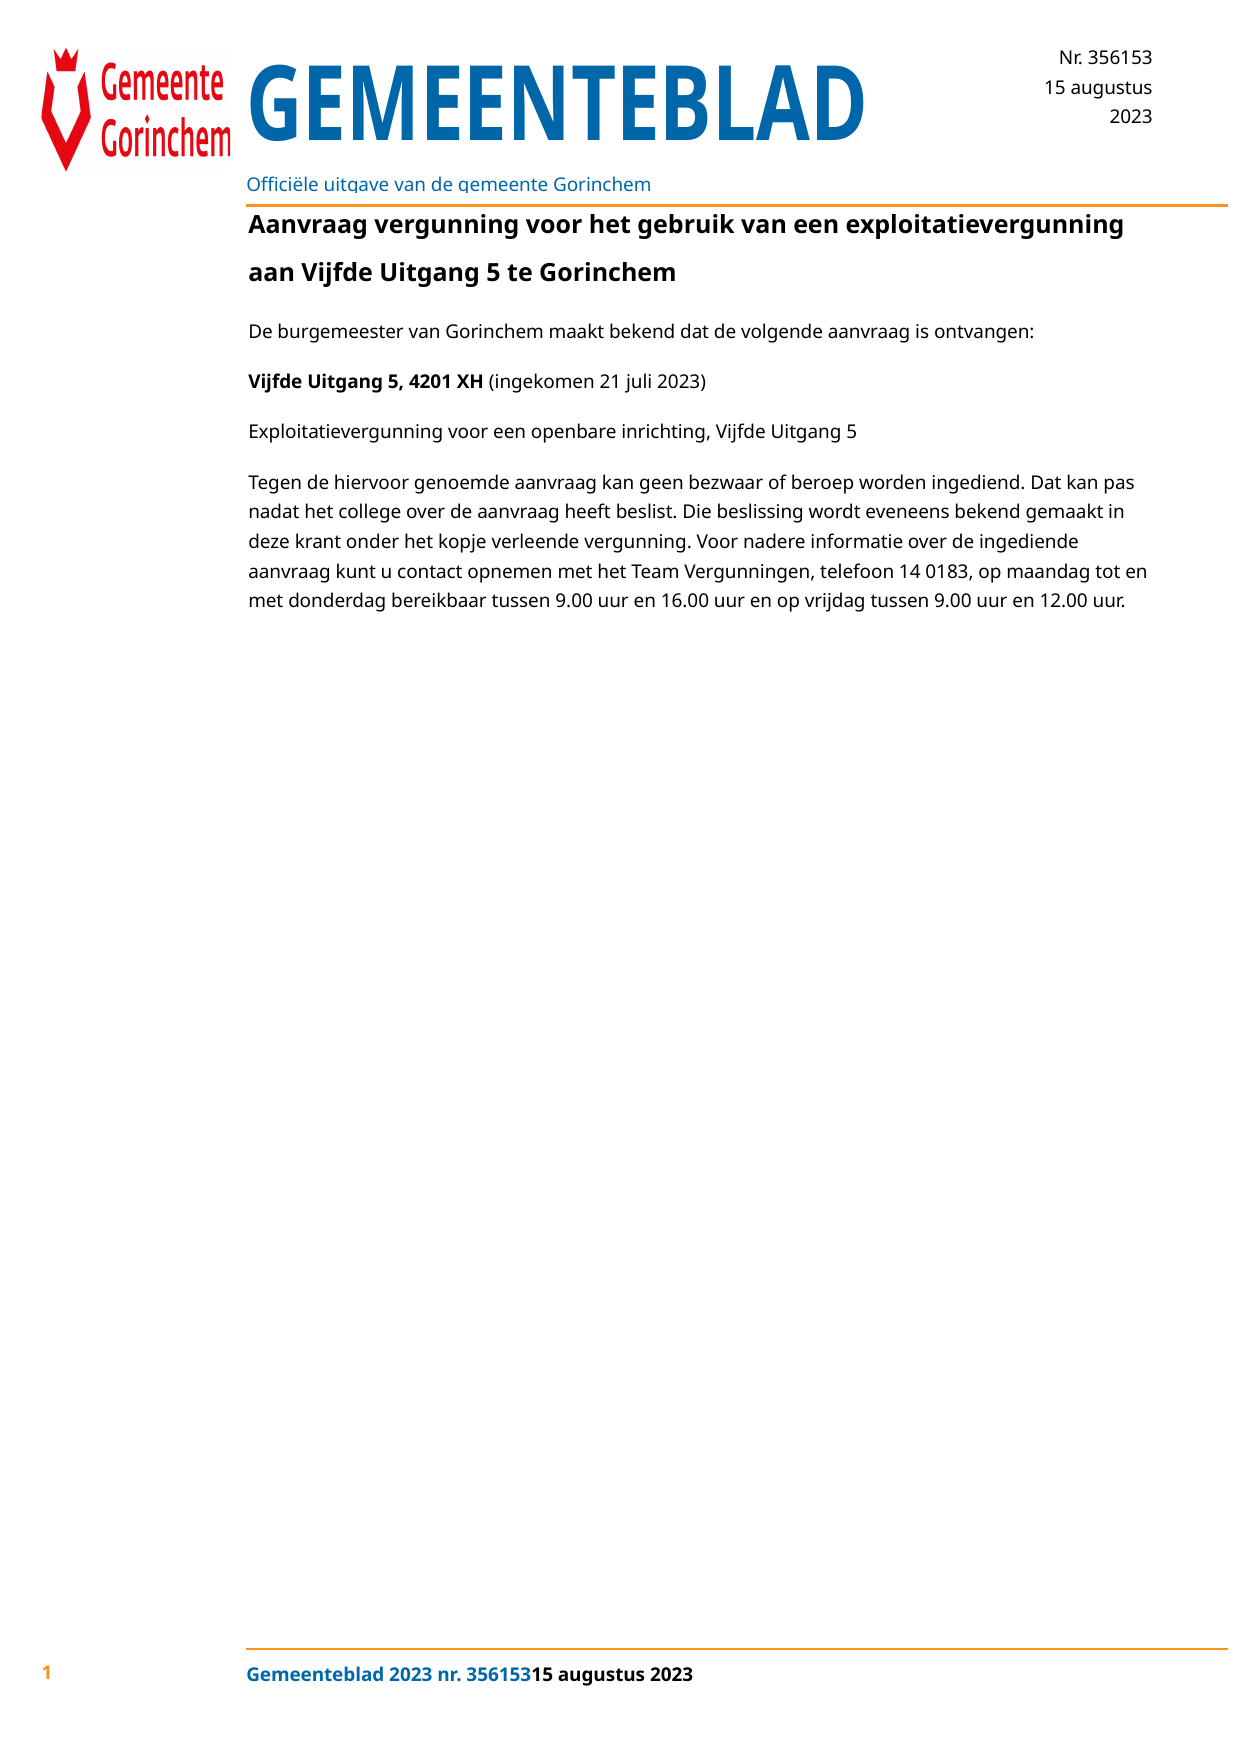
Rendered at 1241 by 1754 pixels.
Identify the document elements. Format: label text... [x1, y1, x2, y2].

text Aanvraag vergunning voor het gebruik van een exploitatievergunning aan Vijfde Uitgang 5 te Gorinchem [248, 207, 1152, 288]
text De burgemeester van Gorinchem maakt bekend dat de volgende aanvraag is ontvangen: [248, 318, 1152, 344]
text Tegen de hiervoor genoemde aanvraag kan geen bezwaar of beroep worden ingediend. Dat kan pas nadat het college over de aanvraag heeft beslist. Die beslissing wordt eveneens bekend gemaakt in deze krant onder het kopje verleende vergunning. Voor nadere informatie over de ingediende aanvraag kunt u contact opnemen met het Team Vergunningen, telefoon 14 0183, op maandag tot en met donderdag bereikbaar tussen 9.00 uur en 16.00 uur en op vrijdag tussen 9.00 uur en 12.00 uur. [248, 469, 1152, 613]
text Vijfde Uitgang 5, 4201 XH (ingekomen 21 juli 2023) [248, 368, 1152, 394]
text Exploitatievergunning voor een openbare inrichting, Vijfde Uitgang 5 [248, 419, 1152, 444]
picture [41, 47, 231, 172]
